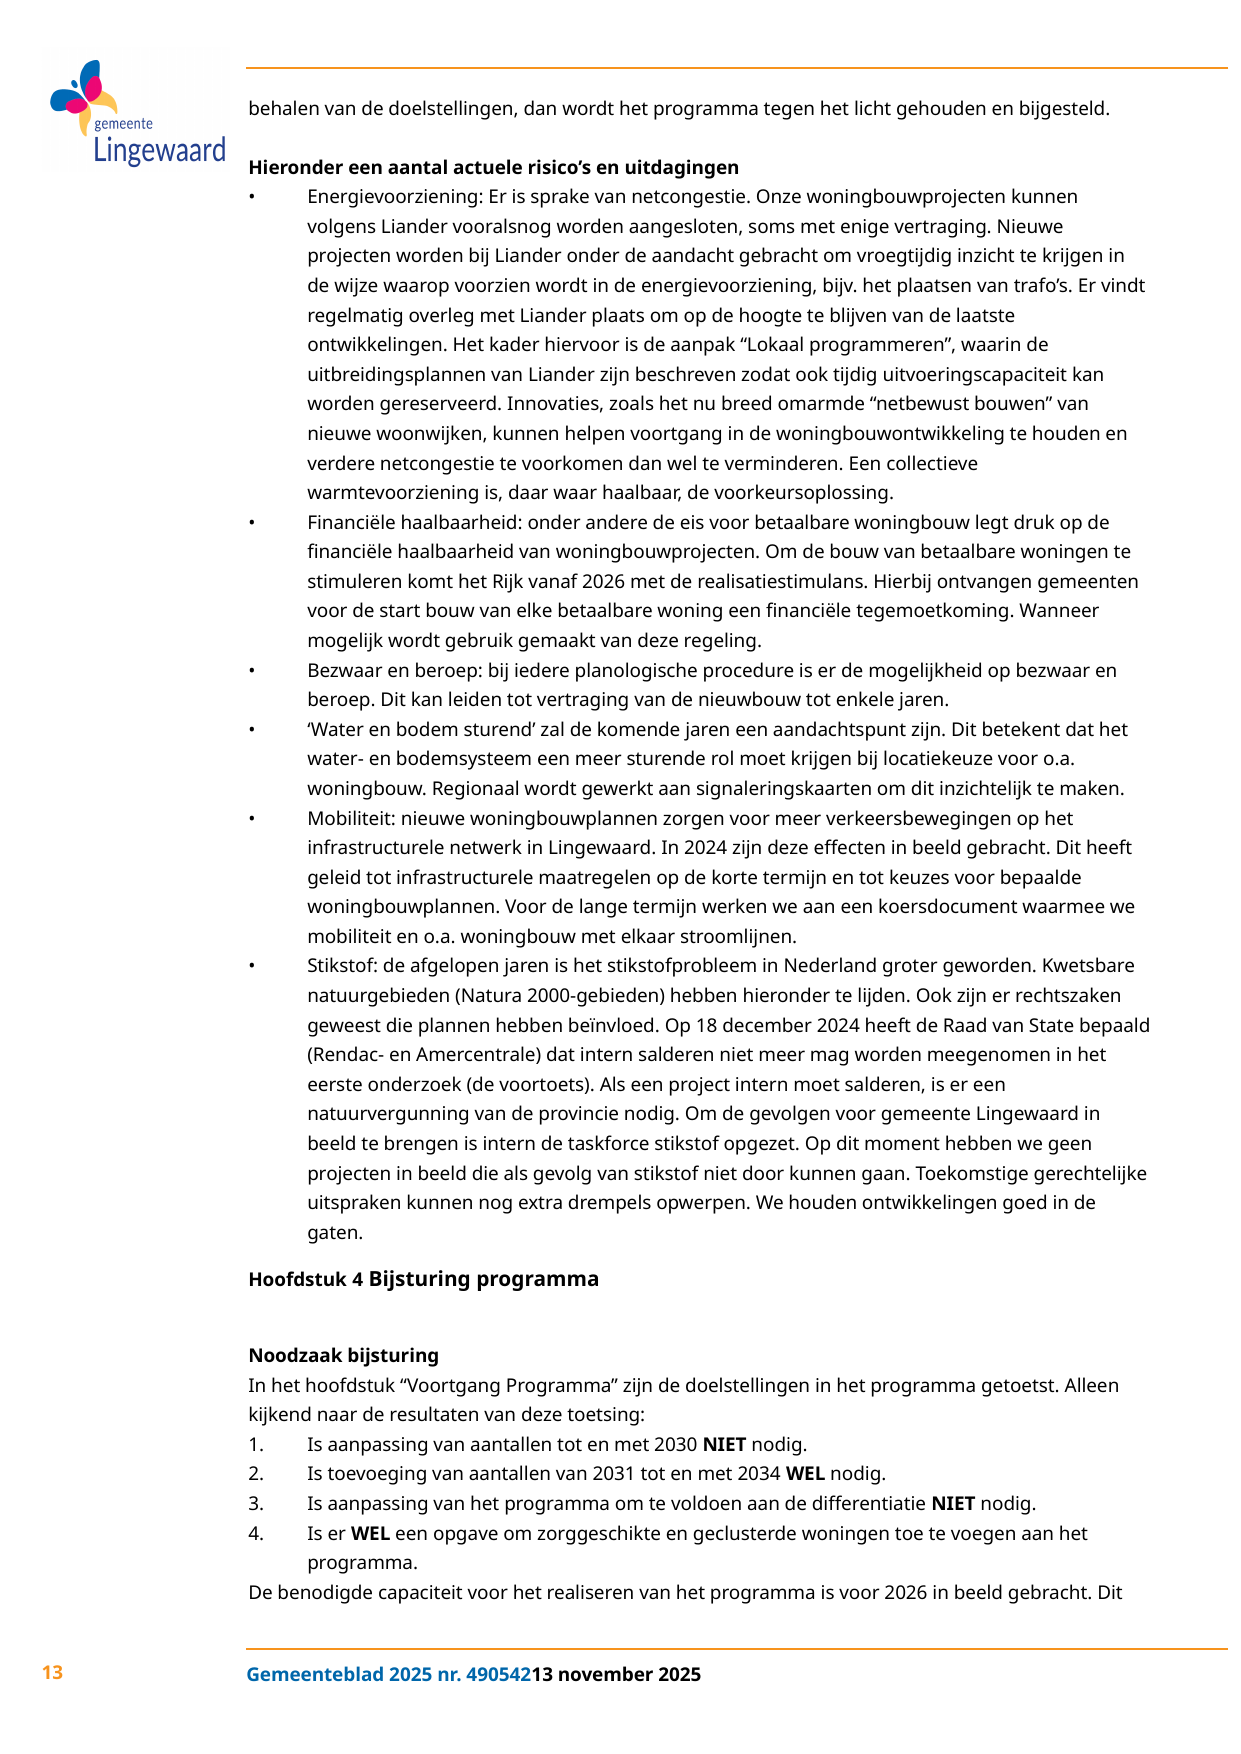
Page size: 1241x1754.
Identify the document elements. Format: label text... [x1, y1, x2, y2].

list Bezwaar en beroep: bij iedere planologische procedure is er de mogelijkheid op bezwaar en beroep. Dit kan leiden tot vertraging van de nieuwbouw tot enkele jaren. [248, 657, 1152, 712]
list Is toevoeging van aantallen van 2031 tot en met 2034 WEL nodig. [248, 1461, 1152, 1486]
text In het hoofdstuk “Voortgang Programma” zijn de doelstellingen in het programma getoetst. Alleen kijkend naar de resultaten van deze toetsing: [248, 1372, 1152, 1427]
text Noodzaak bijsturing [248, 1342, 1152, 1368]
list Is aanpassing van aantallen tot en met 2030 NIET nodig. [248, 1431, 1152, 1457]
text Hieronder een aantal actuele risico’s en uitdagingen [248, 154, 1152, 180]
picture [41, 47, 231, 172]
text behalen van de doelstellingen, dan wordt het programma tegen het licht gehouden en bijgesteld. [248, 95, 1152, 121]
list Is er WEL een opgave om zorggeschikte en geclusterde woningen toe te voegen aan het programma. [248, 1520, 1152, 1575]
text De benodigde capaciteit voor het realiseren van het programma is voor 2026 in beeld gebracht. Dit [248, 1579, 1152, 1605]
list Stikstof: de afgelopen jaren is het stikstofprobleem in Nederland groter geworden. Kwetsbare natuurgebieden (Natura 2000-gebieden) hebben hieronder te lijden. Ook zijn er rechtszaken geweest die plannen hebben beïnvloed. Op 18 december 2024 heeft de Raad van State bepaald (Rendac- en Amercentrale) dat intern salderen niet meer mag worden meegenomen in het eerste onderzoek (de voortoets). Als een project intern moet salderen, is er een natuurvergunning van de provincie nodig. Om de gevolgen voor gemeente Lingewaard in beeld te brengen is intern de taskforce stikstof opgezet. Op dit moment hebben we geen projecten in beeld die als gevolg van stikstof niet door kunnen gaan. Toekomstige gerechtelijke uitspraken kunnen nog extra drempels opwerpen. We houden ontwikkelingen goed in de gaten. [248, 953, 1152, 1245]
list Is aanpassing van het programma om te voldoen aan de differentiatie NIET nodig. [248, 1490, 1152, 1516]
list Energievoorziening: Er is sprake van netcongestie. Onze woningbouwprojecten kunnen volgens Liander vooralsnog worden aangesloten, soms met enige vertraging. Nieuwe projecten worden bij Liander onder de aandacht gebracht om vroegtijdig inzicht te krijgen in de wijze waarop voorzien wordt in de energievoorziening, bijv. het plaatsen van trafo’s. Er vindt regelmatig overleg met Liander plaats om op de hoogte te blijven van de laatste ontwikkelingen. Het kader hiervoor is de aanpak “Lokaal programmeren”, waarin de uitbreidingsplannen van Liander zijn beschreven zodat ook tijdig uitvoeringscapaciteit kan worden gereserveerd. Innovaties, zoals het nu breed omarmde “netbewust bouwen” van nieuwe woonwijken, kunnen helpen voortgang in de woningbouwontwikkeling te houden en verdere netcongestie te voorkomen dan wel te verminderen. Een collectieve warmtevoorziening is, daar waar haalbaar, de voorkeursoplossing. [248, 183, 1152, 505]
list Mobiliteit: nieuwe woningbouwplannen zorgen voor meer verkeersbewegingen op het infrastructurele netwerk in Lingewaard. In 2024 zijn deze effecten in beeld gebracht. Dit heeft geleid tot infrastructurele maatregelen op de korte termijn en tot keuzes voor bepaalde woningbouwplannen. Voor de lange termijn werken we aan een koersdocument waarmee we mobiliteit en o.a. woningbouw met elkaar stroomlijnen. [248, 805, 1152, 949]
list ‘Water en bodem sturend’ zal de komende jaren een aandachtspunt zijn. Dit betekent dat het water- en bodemsysteem een meer sturende rol moet krijgen bij locatiekeuze voor o.a. woningbouw. Regionaal wordt gewerkt aan signaleringskaarten om dit inzichtelijk te maken. [248, 716, 1152, 801]
list Financiële haalbaarheid: onder andere de eis voor betaalbare woningbouw legt druk op de financiële haalbaarheid van woningbouwprojecten. Om de bouw van betaalbare woningen te stimuleren komt het Rijk vanaf 2026 met de realisatiestimulans. Hierbij ontvangen gemeenten voor de start bouw van elke betaalbare woning een financiële tegemoetkoming. Wanneer mogelijk wordt gebruik gemaakt van deze regeling. [248, 509, 1152, 653]
text Hoofdstuk 4 Bijsturing programma [248, 1264, 1152, 1293]
